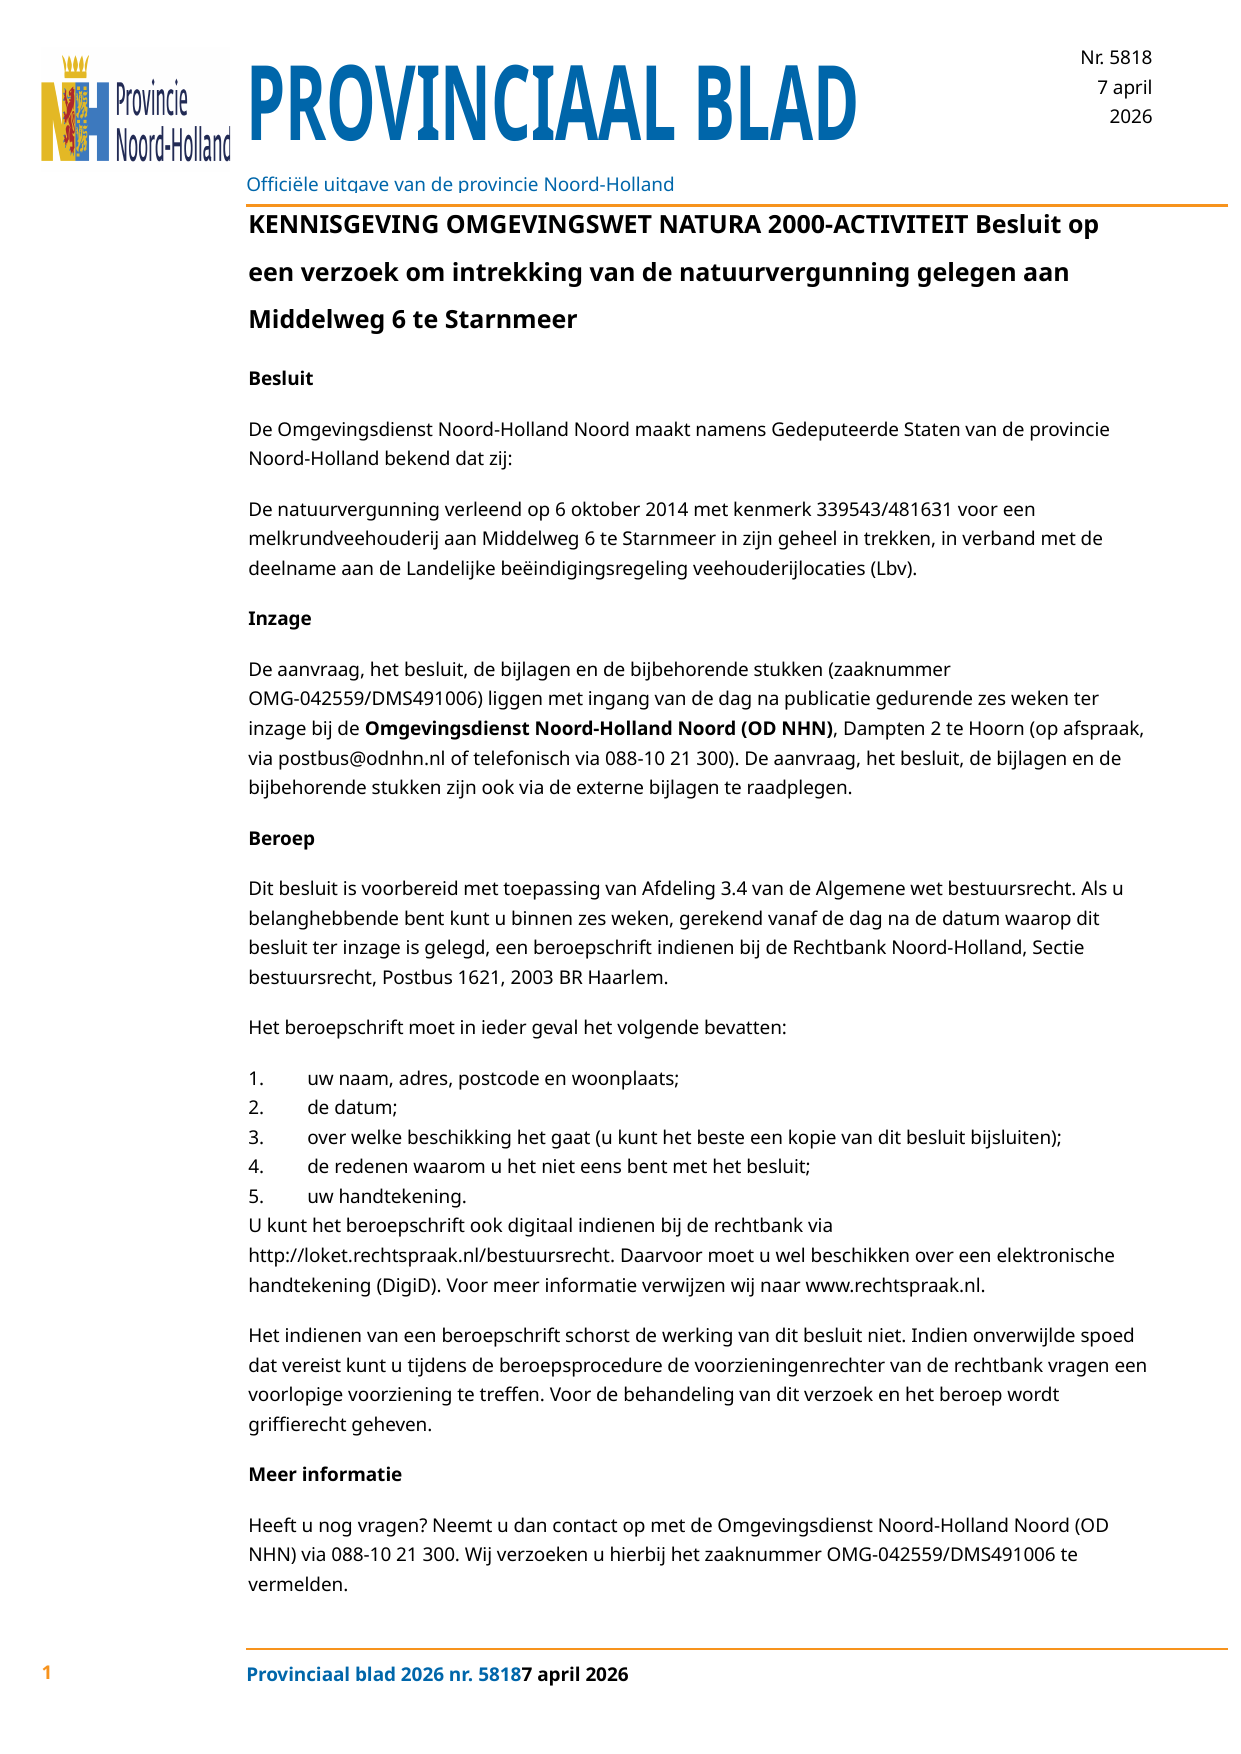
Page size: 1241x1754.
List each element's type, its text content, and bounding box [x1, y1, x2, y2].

text Besluit [248, 366, 1152, 391]
list over welke beschikking het gaat (u kunt het beste een kopie van dit besluit bijsluiten); [248, 1124, 1152, 1149]
list uw handtekening. [248, 1183, 1152, 1209]
text Dit besluit is voorbereid met toepassing van Afdeling 3.4 van de Algemene wet bestuursrecht. Als u belanghebbende bent kunt u binnen zes weken, gerekend vanaf de dag na de datum waarop dit besluit ter inzage is gelegd, een beroepschrift indienen bij de Rechtbank Noord-Holland, Sectie bestuursrecht, Postbus 1621, 2003 BR Haarlem. [248, 875, 1152, 989]
text KENNISGEVING OMGEVINGSWET NATURA 2000-ACTIVITEIT Besluit op een verzoek om intrekking van de natuurvergunning gelegen aan Middelweg 6 te Starnmeer [248, 207, 1152, 336]
text De aanvraag, het besluit, de bijlagen en de bijbehorende stukken (zaaknummer OMG-042559/DMS491006) liggen met ingang van de dag na publicatie gedurende zes weken ter inzage bij de Omgevingsdienst Noord-Holland Noord (OD NHN), Dampten 2 te Hoorn (op afspraak, via postbus@odnhn.nl of telefonisch via 088-10 21 300). De aanvraag, het besluit, de bijlagen en de bijbehorende stukken zijn ook via de externe bijlagen te raadplegen. [248, 656, 1152, 800]
text Beroep [248, 825, 1152, 850]
text De Omgevingsdienst Noord-Holland Noord maakt namens Gedeputeerde Staten van de provincie Noord-Holland bekend dat zij: [248, 416, 1152, 471]
text U kunt het beroepschrift ook digitaal indienen bij de rechtbank via http://loket.rechtspraak.nl/bestuursrecht. Daarvoor moet u wel beschikken over een elektronische handtekening (DigiD). Voor meer informatie verwijzen wij naar www.rechtspraak.nl. [248, 1213, 1152, 1297]
text Inzage [248, 606, 1152, 631]
list de datum; [248, 1094, 1152, 1120]
text Meer informatie [248, 1461, 1152, 1487]
list de redenen waarom u het niet eens bent met het besluit; [248, 1153, 1152, 1179]
text Het indienen van een beroepschrift schorst de werking van dit besluit niet. Indien onverwijlde spoed dat vereist kunt u tijdens de beroepsprocedure de voorzieningenrechter van de rechtbank vragen een voorlopige voorziening te treffen. Voor de behandeling van dit verzoek en het beroep wordt griffierecht geheven. [248, 1322, 1152, 1437]
text Heeft u nog vragen? Neemt u dan contact op met de Omgevingsdienst Noord-Holland Noord (OD NHN) via 088-10 21 300. Wij verzoeken u hierbij het zaaknummer OMG-042559/DMS491006 te vermelden. [248, 1512, 1152, 1597]
picture [41, 47, 231, 172]
text De natuurvergunning verleend op 6 oktober 2014 met kenmerk 339543/481631 voor een melkrundveehouderij aan Middelweg 6 te Starnmeer in zijn geheel in trekken, in verband met de deelname aan de Landelijke beëindigingsregeling veehouderijlocaties (Lbv). [248, 496, 1152, 581]
text Het beroepschrift moet in ieder geval het volgende bevatten: [248, 1014, 1152, 1040]
list uw naam, adres, postcode en woonplaats; [248, 1065, 1152, 1090]
